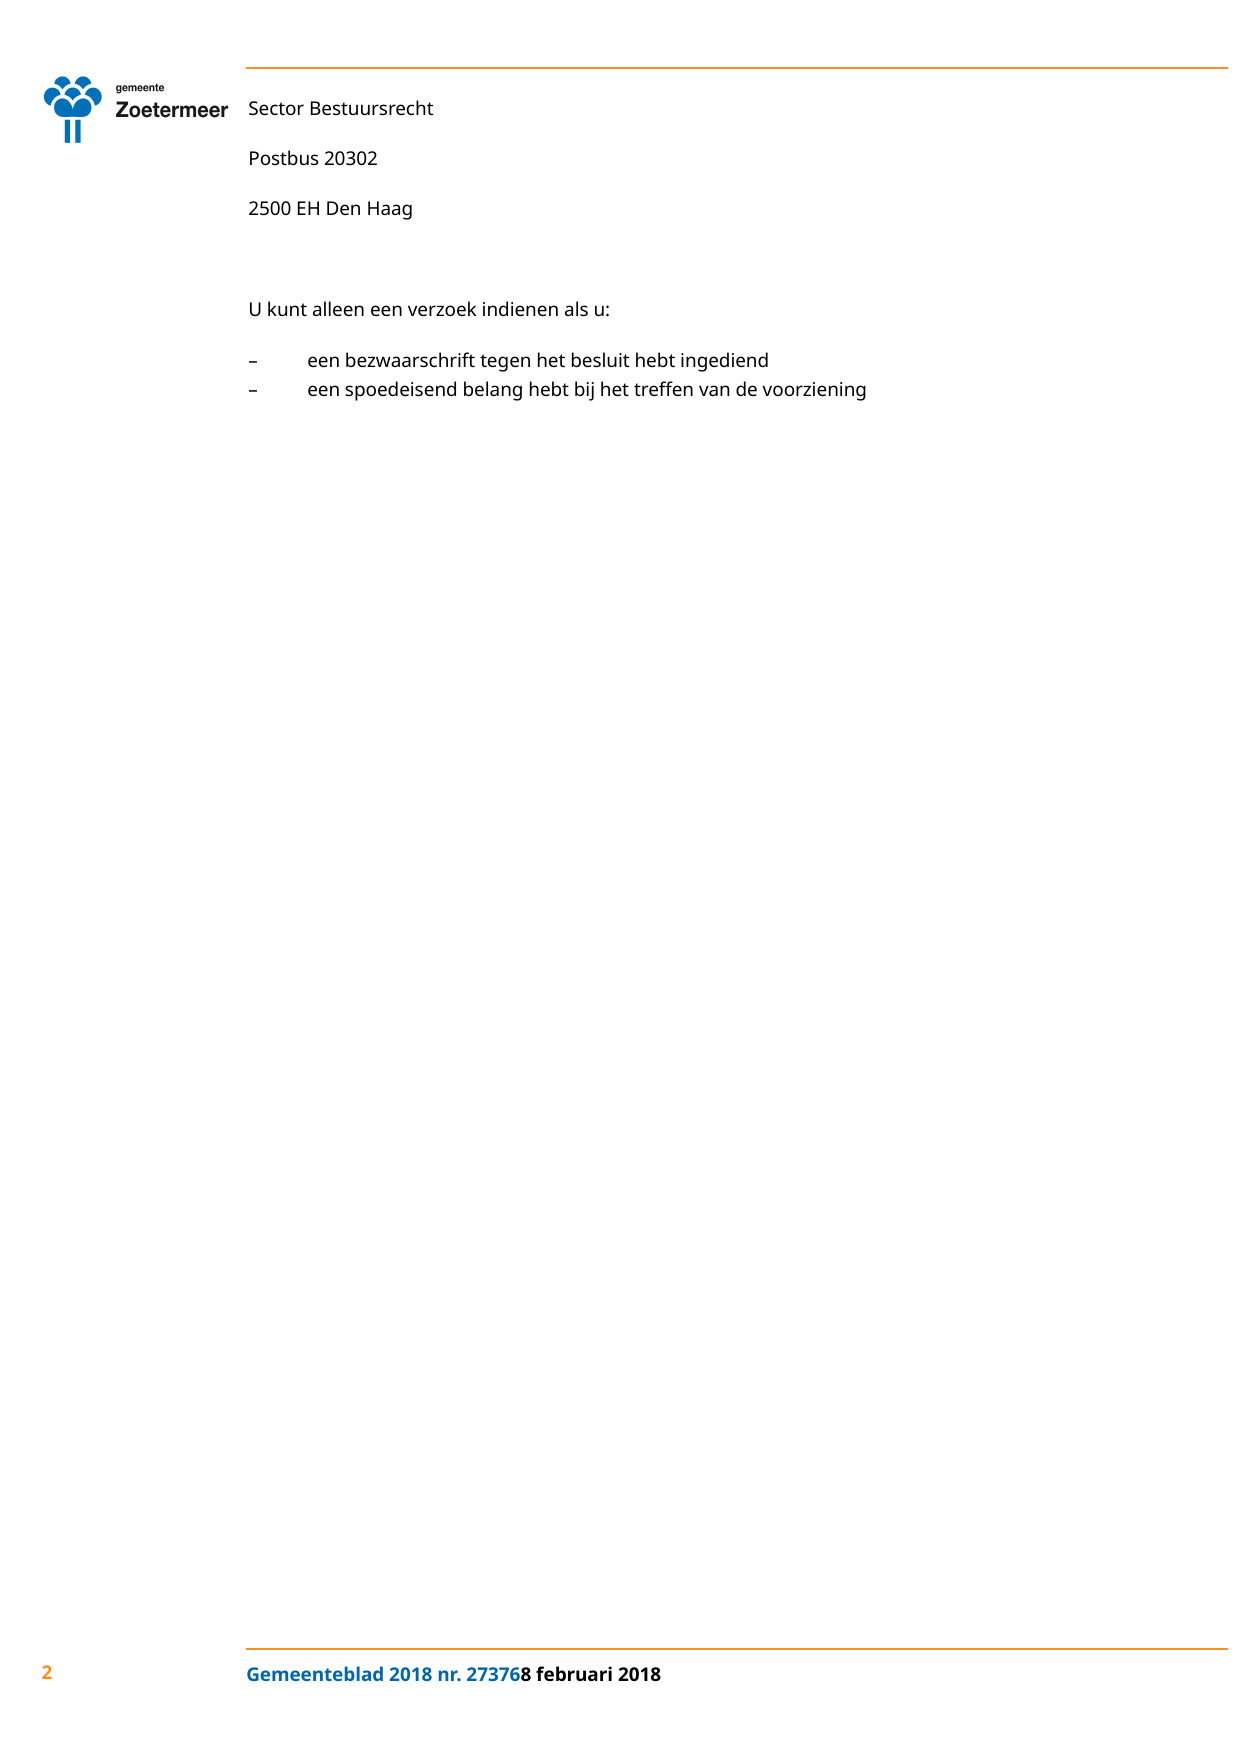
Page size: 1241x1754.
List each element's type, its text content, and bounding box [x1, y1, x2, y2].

list een spoedeisend belang hebt bij het treffen van de voorziening [248, 376, 1152, 402]
text Postbus 20302 [248, 145, 1152, 171]
text 2500 EH Den Haag [248, 196, 1152, 221]
text Sector Bestuursrecht [248, 95, 1152, 121]
text U kunt alleen een verzoek indienen als u: [248, 296, 1152, 322]
picture [41, 47, 231, 172]
list een bezwaarschrift tegen het besluit hebt ingediend [248, 347, 1152, 373]
